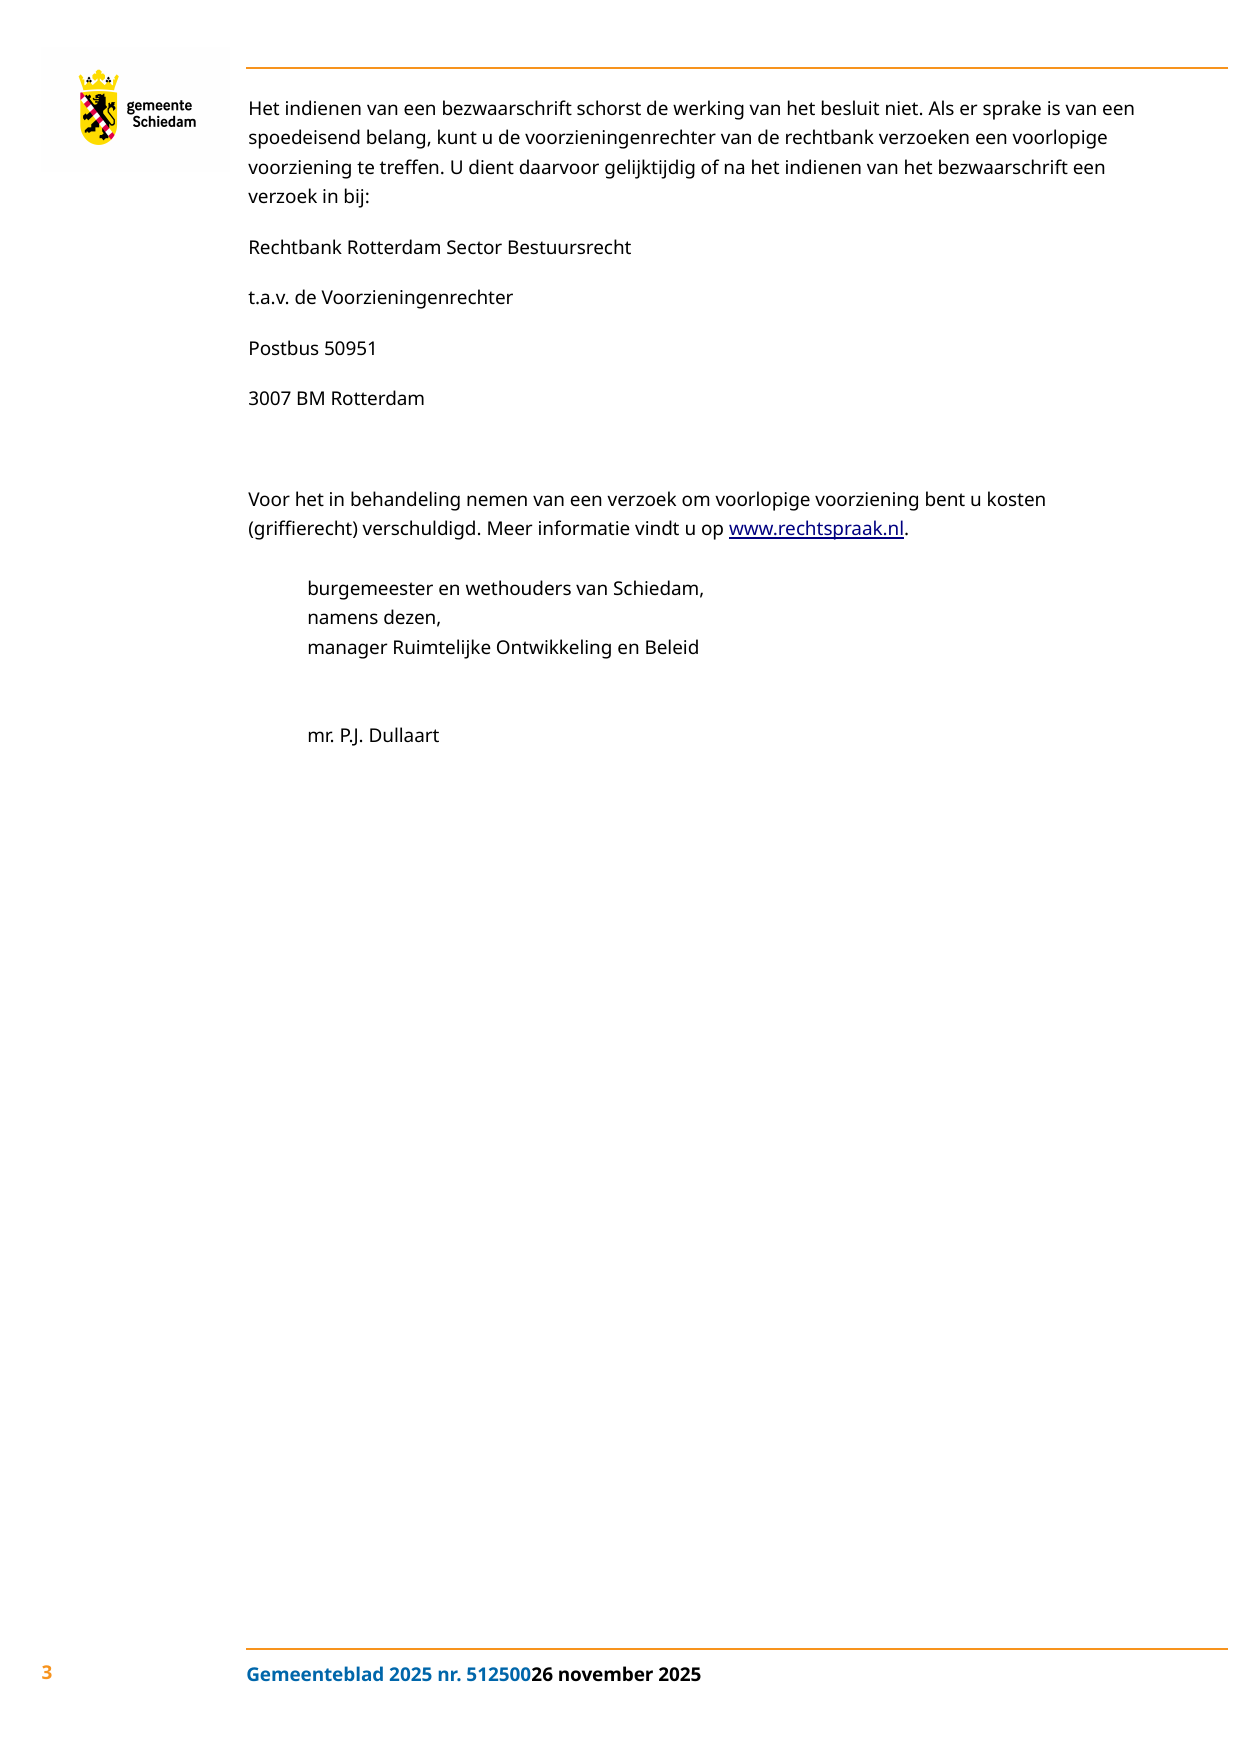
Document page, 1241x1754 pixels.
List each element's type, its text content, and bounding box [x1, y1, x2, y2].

list mr. P.J. Dullaart [248, 723, 1152, 748]
text 3007 BM Rotterdam [248, 385, 1152, 411]
text Rechtbank Rotterdam Sector Bestuursrecht [248, 234, 1152, 260]
text Postbus 50951 [248, 335, 1152, 361]
list namens dezen, [248, 604, 1152, 630]
list manager Ruimtelijke Ontwikkeling en Beleid [248, 634, 1152, 660]
text Het indienen van een bezwaarschrift schorst de werking van het besluit niet. Als er sprake is van een spoedeisend belang, kunt u de voorzieningenrechter van de rechtbank verzoeken een voorlopige voorziening te treffen. U dient daarvoor gelijktijdig of na het indienen van het bezwaarschrift een verzoek in bij: [248, 95, 1152, 209]
text Voor het in behandeling nemen van een verzoek om voorlopige voorziening bent u kosten (griffierecht) verschuldigd. Meer informatie vindt u op www.rechtspraak.nl. [248, 486, 1152, 541]
text t.a.v. de Voorzieningenrechter [248, 284, 1152, 310]
picture [41, 47, 231, 172]
list burgemeester en wethouders van Schiedam, [248, 575, 1152, 601]
